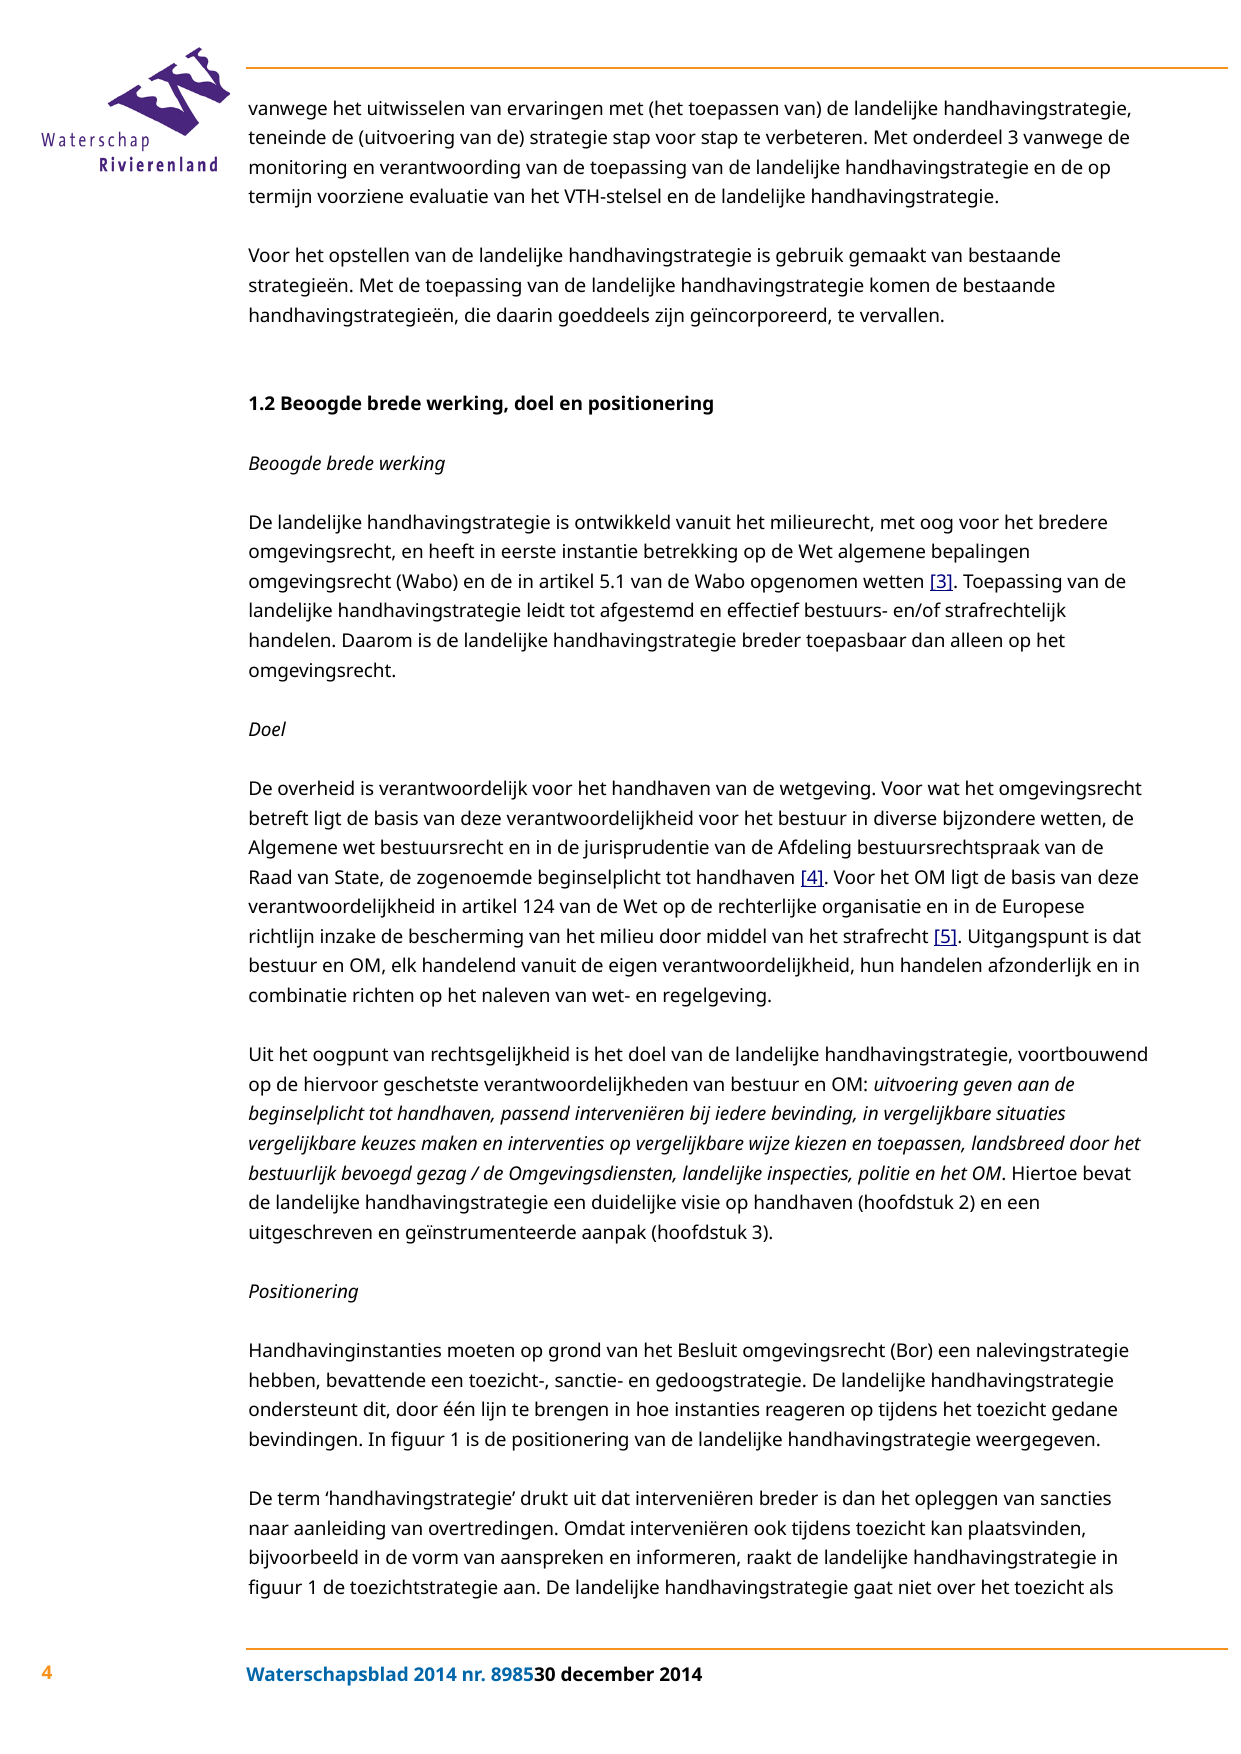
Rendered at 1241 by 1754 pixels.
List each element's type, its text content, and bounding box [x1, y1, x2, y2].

text De term ‘handhaving­strategie’ drukt uit dat interveniëren breder is dan het opleggen van sancties naar aanleiding van overtredingen. Omdat interveniëren ook tijdens toezicht kan plaats­vinden, bijvoorbeeld in de vorm van aanspreken en informeren, raakt de landelijke handhavingstrategie in figuur 1 de toezicht­strategie aan. De landelijke handhaving­strategie gaat niet over het toezicht als [248, 1485, 1152, 1600]
text Uit het oogpunt van rechtsgelijkheid is het doel van de landelijke handhavingstrategie, voortbouwend op de hiervoor geschetste verantwoordelijkheden van bestuur en OM: uitvoering geven aan de beginselplicht tot handhaven, passend interveniëren bij iedere bevinding, in vergelijkbare situaties vergelijkbare keuzes maken en interventies op vergelijkbare wijze kiezen en toepassen, landsbreed door het bestuurlijk bevoegd gezag / de Omgevingsdiensten, landelijke inspecties, politie en het OM. Hiertoe bevat de landelijke handhavingstrategie een duidelijke visie op hand­ha­ven (hoofdstuk 2) en een uitgeschreven en geïnstrumenteerde aanpak (hoofdstuk 3). [248, 1041, 1152, 1245]
text Beoogde brede werking [248, 450, 1152, 476]
text vanwege het uitwisselen van ervaringen met (het toepassen van) de landelijke handhavingstrategie, teneinde de (uitvoering van de) strategie stap voor stap te verbeteren. Met onderdeel 3 vanwege de monitoring en verantwoording van de toepassing van de landelijke handhavingstrategie en de op termijn voorziene evaluatie van het VTH-stelsel en de landelijke handhavingstrategie. [248, 95, 1152, 209]
text 1.2 Beoogde brede werking, doel en positionering [248, 391, 1152, 416]
text Voor het opstellen van de landelijke handhavingstrategie is gebruik gemaakt van bestaande strategieën. Met de toepassing van de landelijke handhavingstrategie komen de bestaande handhavingstrategieën, die daarin goeddeels zijn geïncorporeerd, te vervallen. [248, 243, 1152, 328]
text De overheid is verantwoordelijk voor het handhaven van de wetgeving. Voor wat het omgevingsrecht betreft ligt de basis van deze verantwoordelijkheid voor het bestuur in diverse bijzondere wetten, de Algemene wet bestuursrecht en in de jurisprudentie van de Afdeling bestuursrechtspraak van de Raad van State, de zogenoemde beginselplicht tot handhaven [4]. Voor het OM ligt de basis van deze verantwoordelijkheid in artikel 124 van de Wet op de rechterlijke organisatie en in de Europese richtlijn inzake de bescherming van het milieu door middel van het strafrecht [5]. Uitgangspunt is dat bestuur en OM, elk handelend vanuit de eigen verantwoordelijkheid, hun handelen afzonderlijk en in combinatie richten op het naleven van wet- en regelgeving. [248, 775, 1152, 1008]
text Handhavinginstanties moeten op grond van het Besluit omgevingsrecht (Bor) een nalevingstrategie hebben, bevattende een toezicht-, sanctie- en gedoogstrategie. De landelijke handhavingstrategie ondersteunt dit, door één lijn te brengen in hoe instanties reageren op tijdens het toezicht gedane bevindingen. In figuur 1 is de positionering van de landelijke handhavingstrategie weergegeven. [248, 1337, 1152, 1452]
text Doel [248, 716, 1152, 742]
picture [41, 47, 231, 172]
text De landelijke handhavingstrategie is ontwikkeld vanuit het milieurecht, met oog voor het bredere omgevingsrecht, en heeft in eerste instantie betrekking op de Wet algemene bepalingen omgevingsrecht (Wabo) en de in artikel 5.1 van de Wabo opgenomen wetten [3]. Toepassing van de landelijke handhavingstrategie leidt tot afgestemd en effectief bestuurs- en/of strafrechtelijk handelen. Daarom is de landelijke handhavingstrategie breder toepasbaar dan alleen op het omgevingsrecht. [248, 509, 1152, 683]
text Positionering [248, 1278, 1152, 1304]
